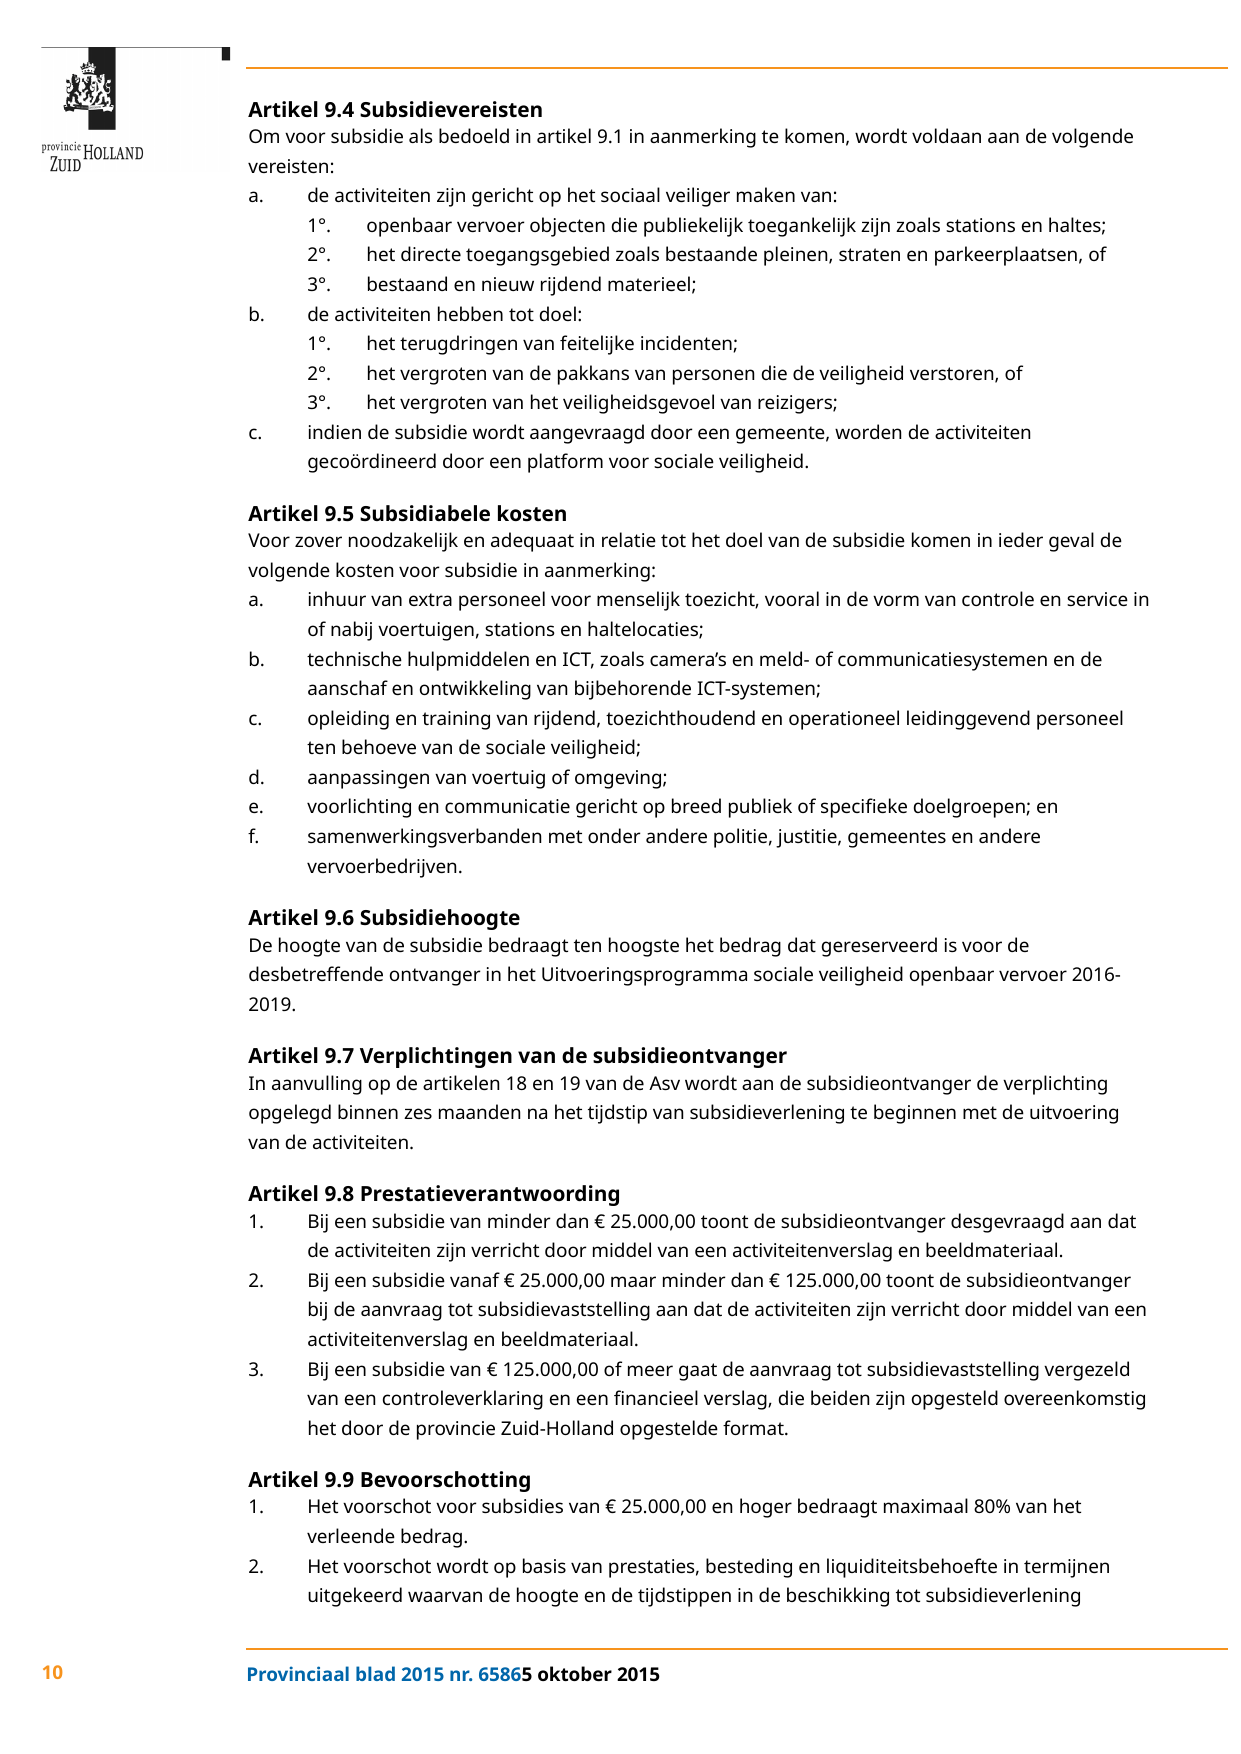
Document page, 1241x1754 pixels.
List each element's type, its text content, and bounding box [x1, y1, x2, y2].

text De hoogte van de subsidie bedraagt ten hoogste het bedrag dat gereserveerd is voor de desbetreffende ontvanger in het Uitvoeringsprogramma sociale veiligheid openbaar vervoer 2016-2019. [248, 932, 1152, 1017]
list samenwerkingsverbanden met onder andere politie, justitie, gemeentes en andere vervoerbedrijven. [248, 823, 1152, 879]
text Artikel 9.7 Verplichtingen van de subsidieontvanger [248, 1041, 1152, 1070]
list Het voorschot voor subsidies van € 25.000,00 en hoger bedraagt maximaal 80% van het verleende bedrag. [248, 1494, 1152, 1549]
text Artikel 9.6 Subsidiehoogte [248, 903, 1152, 932]
list het vergroten van de pakkans van personen die de veiligheid verstoren, of [307, 360, 1152, 386]
list de activiteiten zijn gericht op het sociaal veiliger maken van: [248, 182, 1152, 208]
text Om voor subsidie als bedoeld in artikel 9.1 in aanmerking te komen, wordt voldaan aan de volgende vereisten: [248, 123, 1152, 178]
list Het voorschot wordt op basis van prestaties, besteding en liquiditeitsbehoefte in termijnen uitgekeerd waarvan de hoogte en de tijdstippen in de beschikking tot subsidieverlening [248, 1553, 1152, 1608]
text Voor zover noodzakelijk en adequaat in relatie tot het doel van de subsidie komen in ieder geval de volgende kosten voor subsidie in aanmerking: [248, 527, 1152, 583]
list Bij een subsidie van minder dan € 25.000,00 toont de subsidieontvanger desgevraagd aan dat de activiteiten zijn verricht door middel van een activiteitenverslag en beeldmateriaal. [248, 1208, 1152, 1263]
text Artikel 9.4 Subsidievereisten [248, 95, 1152, 123]
list indien de subsidie wordt aangevraagd door een gemeente, worden de activiteiten gecoördineerd door een platform voor sociale veiligheid. [248, 419, 1152, 474]
text Artikel 9.5 Subsidiabele kosten [248, 499, 1152, 527]
list het directe toegangsgebied zoals bestaande pleinen, straten en parkeerplaatsen, of [307, 242, 1152, 267]
text Artikel 9.9 Bevoorschotting [248, 1465, 1152, 1494]
text Artikel 9.8 Prestatieverantwoording [248, 1179, 1152, 1208]
picture [41, 47, 231, 172]
list Bij een subsidie van € 125.000,00 of meer gaat de aanvraag tot subsidievaststelling vergezeld van een controleverklaring en een financieel verslag, die beiden zijn opgesteld overeenkomstig het door de provincie Zuid-Holland opgestelde format. [248, 1356, 1152, 1441]
list de activiteiten hebben tot doel: [248, 301, 1152, 326]
list het vergroten van het veiligheidsgevoel van reizigers; [307, 389, 1152, 415]
list aanpassingen van voertuig of omgeving; [248, 764, 1152, 790]
list openbaar vervoer objecten die publiekelijk toegankelijk zijn zoals stations en haltes; [307, 212, 1152, 238]
list bestaand en nieuw rijdend materieel; [307, 271, 1152, 297]
text In aanvulling op de artikelen 18 en 19 van de Asv wordt aan de subsidieontvanger de verplichting opgelegd binnen zes maanden na het tijdstip van subsidieverlening te beginnen met de uitvoering van de activiteiten. [248, 1070, 1152, 1155]
list inhuur van extra personeel voor menselijk toezicht, vooral in de vorm van controle en service in of nabij voertuigen, stations en haltelocaties; [248, 587, 1152, 642]
list Bij een subsidie vanaf € 25.000,00 maar minder dan € 125.000,00 toont de subsidieontvanger bij de aanvraag tot subsidievaststelling aan dat de activiteiten zijn verricht door middel van een activiteitenverslag en beeldmateriaal. [248, 1267, 1152, 1352]
list voorlichting en communicatie gericht op breed publiek of specifieke doelgroepen; en [248, 794, 1152, 819]
list technische hulpmiddelen en ICT, zoals camera’s en meld- of communicatiesystemen en de aanschaf en ontwikkeling van bijbehorende ICT-systemen; [248, 646, 1152, 701]
list het terugdringen van feitelijke incidenten; [307, 330, 1152, 356]
list opleiding en training van rijdend, toezichthoudend en operationeel leidinggevend personeel ten behoeve van de sociale veiligheid; [248, 705, 1152, 760]
